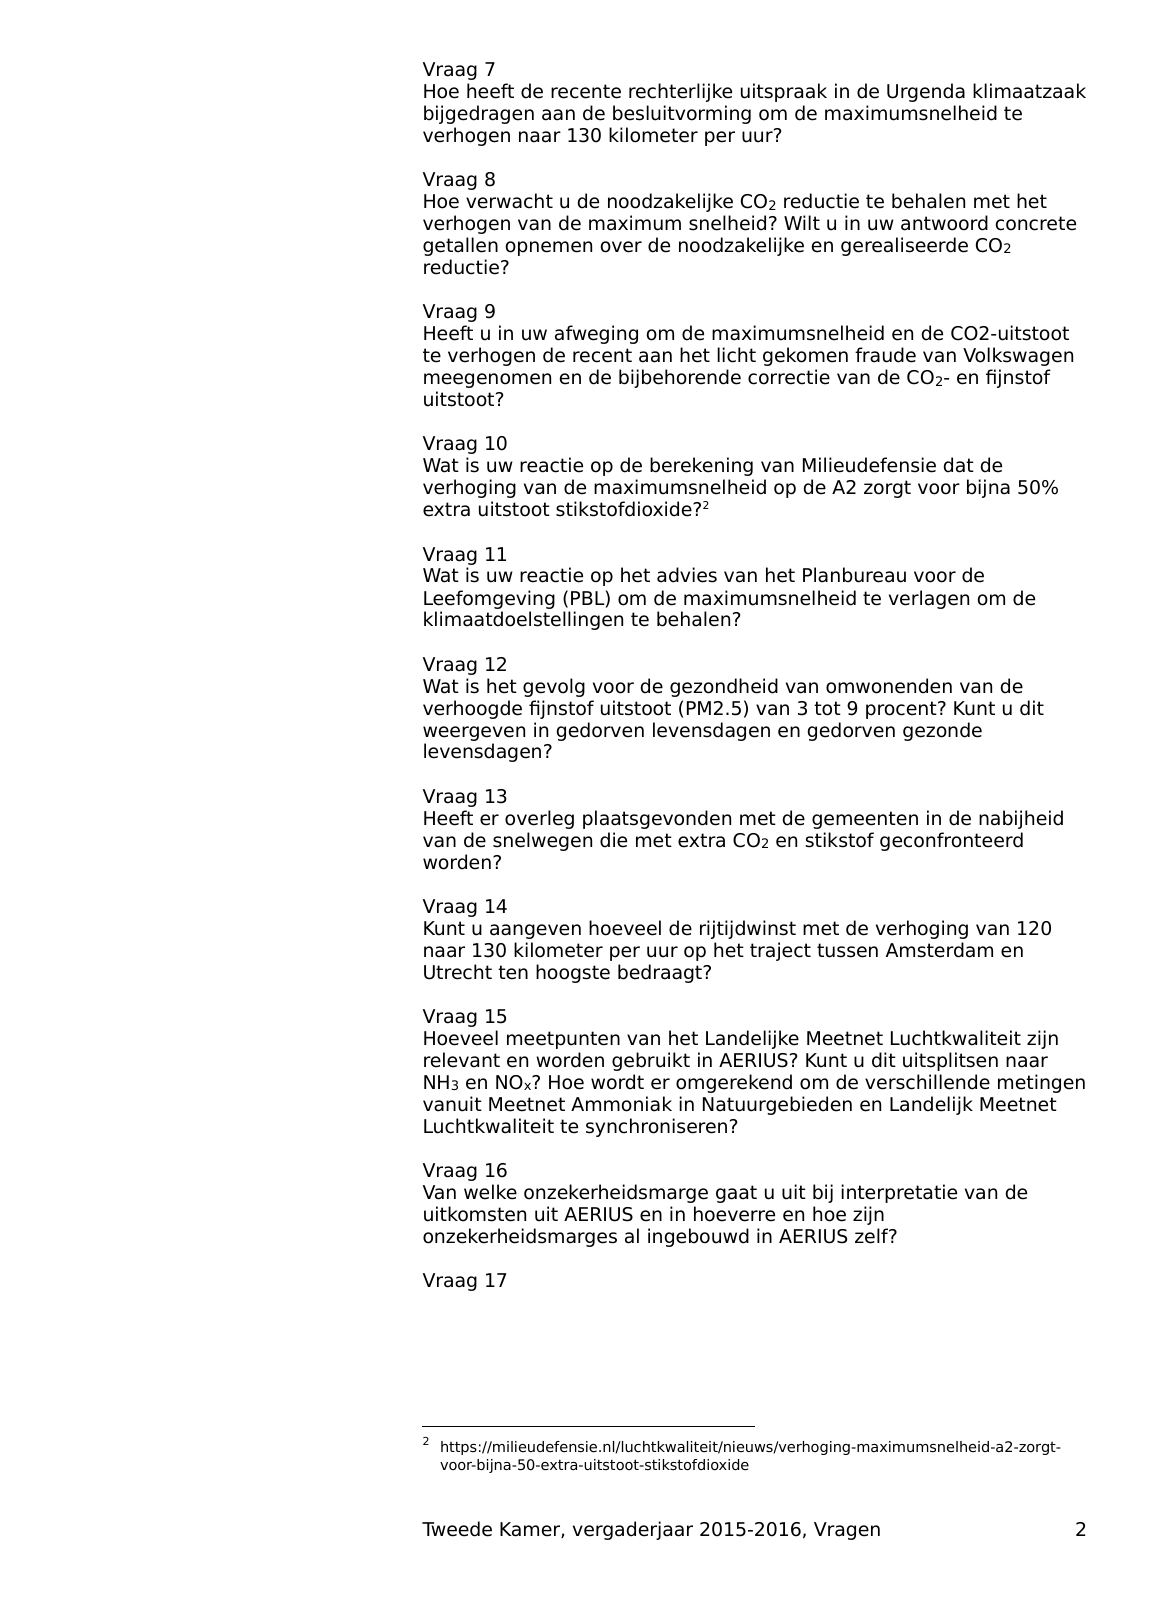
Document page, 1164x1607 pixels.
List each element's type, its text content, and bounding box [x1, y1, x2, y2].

text Vraag 12 [422, 653, 1087, 676]
text Vraag 14 [422, 896, 1087, 918]
text Vraag 7 [422, 59, 1087, 81]
text Vraag 15 [422, 1006, 1087, 1028]
text Hoeveel meetpunten van het Landelijke Meetnet Luchtkwaliteit zijn relevant en worden gebruikt in AERIUS? Kunt u dit uitsplitsen naar NH3 en NOx? Hoe wordt er omgerekend om de verschillende metingen vanuit Meetnet Ammoniak in Natuurgebieden en Landelijk Meetnet Luchtkwaliteit te synchroniseren? [422, 1028, 1087, 1138]
text https://milieudefensie.nl/luchtkwaliteit/nieuws/verhoging-maximumsnelheid-a2-zorgt-voor-bijna-50-extra-uitstoot-stikstofdioxide [422, 1435, 1087, 1474]
text Vraag 8 [422, 169, 1087, 191]
text Heeft er overleg plaatsgevonden met de gemeenten in de nabijheid van de snelwegen die met extra CO2 en stikstof geconfronteerd worden? [422, 808, 1087, 873]
text Vraag 9 [422, 301, 1087, 323]
text Kunt u aangeven hoeveel de rijtijdwinst met de verhoging van 120 naar 130 kilometer per uur op het traject tussen Amsterdam en Utrecht ten hoogste bedraagt? [422, 918, 1087, 984]
text Wat is uw reactie op het advies van het Planbureau voor de Leefomgeving (PBL) om de maximumsnelheid te verlagen om de klimaatdoelstellingen te behalen? [422, 565, 1087, 631]
text Vraag 17 [422, 1270, 1087, 1292]
text Vraag 11 [422, 543, 1087, 565]
text Vraag 16 [422, 1160, 1087, 1182]
text Vraag 13 [422, 786, 1087, 808]
text Vraag 10 [422, 433, 1087, 455]
text Hoe heeft de recente rechterlijke uitspraak in de Urgenda klimaatzaak bijgedragen aan de besluitvorming om de maximumsnelheid te verhogen naar 130 kilometer per uur? [422, 81, 1087, 147]
text Van welke onzekerheidsmarge gaat u uit bij interpretatie van de uitkomsten uit AERIUS en in hoeverre en hoe zijn onzekerheidsmarges al ingebouwd in AERIUS zelf? [422, 1182, 1087, 1248]
text Wat is het gevolg voor de gezondheid van omwonenden van de verhoogde fijnstof uitstoot (PM2.5) van 3 tot 9 procent? Kunt u dit weergeven in gedorven levensdagen en gedorven gezonde levensdagen? [422, 676, 1087, 763]
text Wat is uw reactie op de berekening van Milieudefensie dat de verhoging van de maximumsnelheid op de A2 zorgt voor bijna 50% extra uitstoot stikstofdioxide? [422, 455, 1087, 521]
text Heeft u in uw afweging om de maximumsnelheid en de CO2-uitstoot te verhogen de recent aan het licht gekomen fraude van Volkswagen meegenomen en de bijbehorende correctie van de CO2- en fijnstof uitstoot? [422, 323, 1087, 411]
text Hoe verwacht u de noodzakelijke CO2 reductie te behalen met het verhogen van de maximum snelheid? Wilt u in uw antwoord concrete getallen opnemen over de noodzakelijke en gerealiseerde CO2 reductie? [422, 191, 1087, 279]
